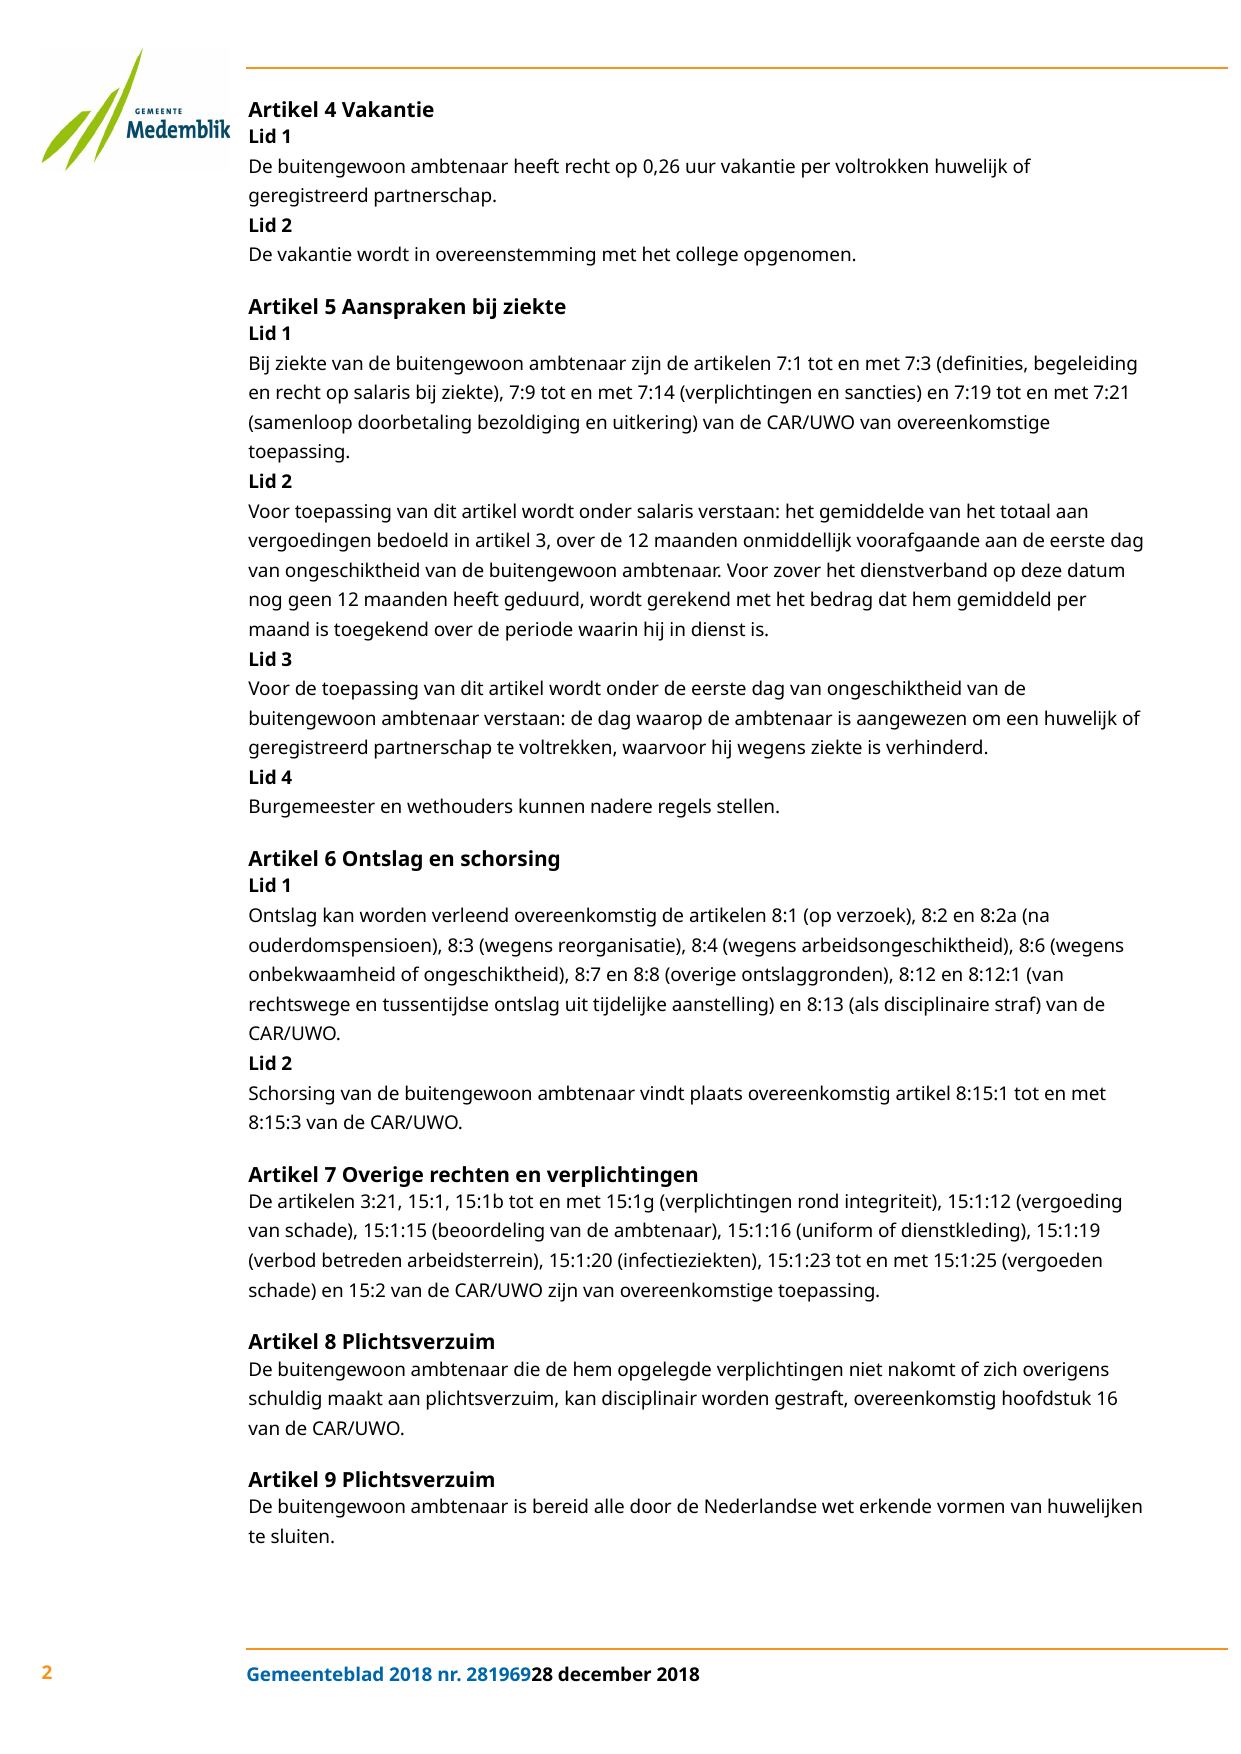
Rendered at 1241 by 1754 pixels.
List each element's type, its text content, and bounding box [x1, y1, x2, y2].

text De vakantie wordt in overeenstemming met het college opgenomen. [248, 242, 1152, 267]
text Lid 2 [248, 468, 1152, 494]
text De buitengewoon ambtenaar is bereid alle door de Nederlandse wet erkende vormen van huwelijken te sluiten. [248, 1494, 1152, 1549]
text Lid 1 [248, 873, 1152, 898]
text De buitengewoon ambtenaar heeft recht op 0,26 uur vakantie per voltrokken huwelijk of geregistreerd partnerschap. [248, 153, 1152, 208]
text Lid 2 [248, 212, 1152, 238]
picture [41, 47, 231, 172]
text Lid 2 [248, 1050, 1152, 1076]
text Voor toepassing van dit artikel wordt onder salaris verstaan: het gemiddelde van het totaal aan vergoedingen bedoeld in artikel 3, over de 12 maanden onmiddellijk voorafgaande aan de eerste dag van ongeschiktheid van de buitengewoon ambtenaar. Voor zover het dienstverband op deze datum nog geen 12 maanden heeft geduurd, wordt gerekend met het bedrag dat hem gemiddeld per maand is toegekend over de periode waarin hij in dienst is. [248, 498, 1152, 642]
text Artikel 7 Overige rechten en verplichtingen [248, 1160, 1152, 1188]
text Lid 1 [248, 123, 1152, 149]
text Lid 1 [248, 320, 1152, 346]
text Artikel 9 Plichtsverzuim [248, 1465, 1152, 1494]
text Bij ziekte van de buitengewoon ambtenaar zijn de artikelen 7:1 tot en met 7:3 (definities, begeleiding en recht op salaris bij ziekte), 7:9 tot en met 7:14 (verplichtingen en sancties) en 7:19 tot en met 7:21 (samenloop doorbetaling bezoldiging en uitkering) van de CAR/UWO van overeenkomstige toepassing. [248, 350, 1152, 464]
text Schorsing van de buitengewoon ambtenaar vindt plaats overeenkomstig artikel 8:15:1 tot en met 8:15:3 van de CAR/UWO. [248, 1080, 1152, 1135]
text Artikel 5 Aanspraken bij ziekte [248, 292, 1152, 320]
text De artikelen 3:21, 15:1, 15:1b tot en met 15:1g (verplichtingen rond integriteit), 15:1:12 (vergoeding van schade), 15:1:15 (beoordeling van de ambtenaar), 15:1:16 (uniform of dienstkleding), 15:1:19 (verbod betreden arbeidsterrein), 15:1:20 (infectieziekten), 15:1:23 tot en met 15:1:25 (vergoeden schade) en 15:2 van de CAR/UWO zijn van overeenkomstige toepassing. [248, 1188, 1152, 1303]
text Artikel 8 Plichtsverzuim [248, 1327, 1152, 1356]
text Lid 3 [248, 646, 1152, 672]
text Burgemeester en wethouders kunnen nadere regels stellen. [248, 794, 1152, 819]
text De buitengewoon ambtenaar die de hem opgelegde verplichtingen niet nakomt of zich overigens schuldig maakt aan plichtsverzuim, kan disciplinair worden gestraft, overeenkomstig hoofdstuk 16 van de CAR/UWO. [248, 1356, 1152, 1441]
text Artikel 4 Vakantie [248, 95, 1152, 123]
text Artikel 6 Ontslag en schorsing [248, 844, 1152, 873]
text Lid 4 [248, 764, 1152, 790]
text Voor de toepassing van dit artikel wordt onder de eerste dag van ongeschiktheid van de buitengewoon ambtenaar verstaan: de dag waarop de ambtenaar is aangewezen om een huwelijk of geregistreerd partnerschap te voltrekken, waarvoor hij wegens ziekte is verhinderd. [248, 675, 1152, 760]
text Ontslag kan worden verleend overeenkomstig de artikelen 8:1 (op verzoek), 8:2 en 8:2a (na ouderdomspensioen), 8:3 (wegens reorganisatie), 8:4 (wegens arbeidsongeschiktheid), 8:6 (wegens onbekwaamheid of ongeschiktheid), 8:7 en 8:8 (overige ontslaggronden), 8:12 en 8:12:1 (van rechtswege en tussentijdse ontslag uit tijdelijke aanstelling) en 8:13 (als disciplinaire straf) van de CAR/UWO. [248, 902, 1152, 1046]
